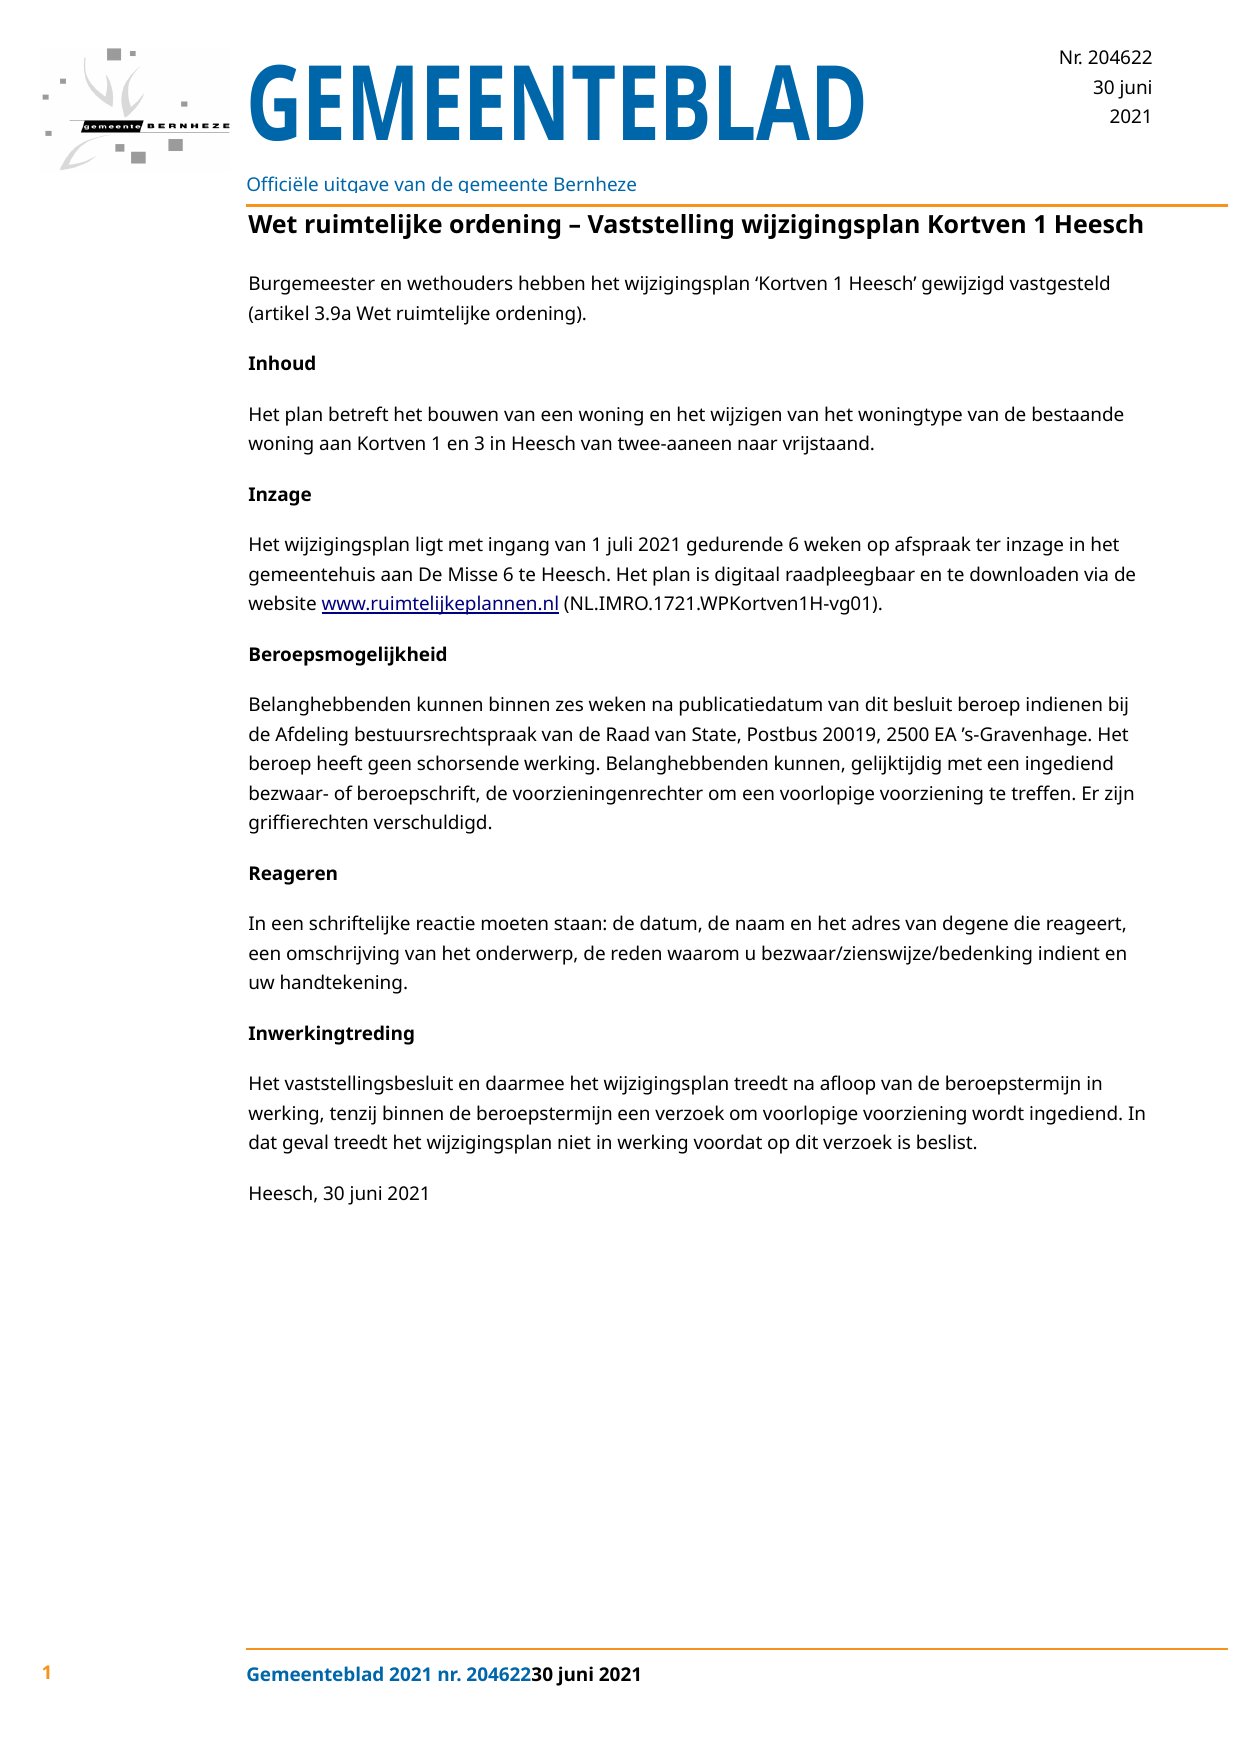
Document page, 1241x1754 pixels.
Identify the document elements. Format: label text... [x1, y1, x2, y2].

text Het vaststellingsbesluit en daarmee het wijzigingsplan treedt na afloop van de beroepstermijn in werking, tenzij binnen de beroepstermijn een verzoek om voorlopige voorziening wordt ingediend. In dat geval treedt het wijzigingsplan niet in werking voordat op dit verzoek is beslist. [248, 1070, 1152, 1155]
text Inhoud [248, 350, 1152, 376]
text Het plan betreft het bouwen van een woning en het wijzigen van het woningtype van de bestaande woning aan Kortven 1 en 3 in Heesch van twee-aaneen naar vrijstaand. [248, 401, 1152, 456]
text Beroepsmogelijkheid [248, 641, 1152, 666]
text In een schriftelijke reactie moeten staan: de datum, de naam en het adres van degene die reageert, een omschrijving van het onderwerp, de reden waarom u bezwaar/zienswijze/bedenking indient en uw handtekening. [248, 910, 1152, 995]
text Inwerkingtreding [248, 1020, 1152, 1046]
text Reageren [248, 860, 1152, 886]
text Wet ruimtelijke ordening – Vaststelling wijzigingsplan Kortven 1 Heesch [248, 207, 1152, 241]
text Het wijzigingsplan ligt met ingang van 1 juli 2021 gedurende 6 weken op afspraak ter inzage in het gemeentehuis aan De Misse 6 te Heesch. Het plan is digitaal raadpleegbaar en te downloaden via de website www.ruimtelijkeplannen.nl (NL.IMRO.1721.WPKortven1H-vg01). [248, 531, 1152, 616]
text Belanghebbenden kunnen binnen zes weken na publicatiedatum van dit besluit beroep indienen bij de Afdeling bestuursrechtspraak van de Raad van State, Postbus 20019, 2500 EA ’s-Gravenhage. Het beroep heeft geen schorsende werking. Belanghebbenden kunnen, gelijktijdig met een ingediend bezwaar- of beroepschrift, de voorzieningenrechter om een voorlopige voorziening te treffen. Er zijn griffierechten verschuldigd. [248, 691, 1152, 835]
text Burgemeester en wethouders hebben het wijzigingsplan ‘Kortven 1 Heesch’ gewijzigd vastgesteld (artikel 3.9a Wet ruimtelijke ordening). [248, 270, 1152, 326]
text Inzage [248, 481, 1152, 506]
text Heesch, 30 juni 2021 [248, 1180, 1152, 1206]
picture [41, 47, 231, 172]
